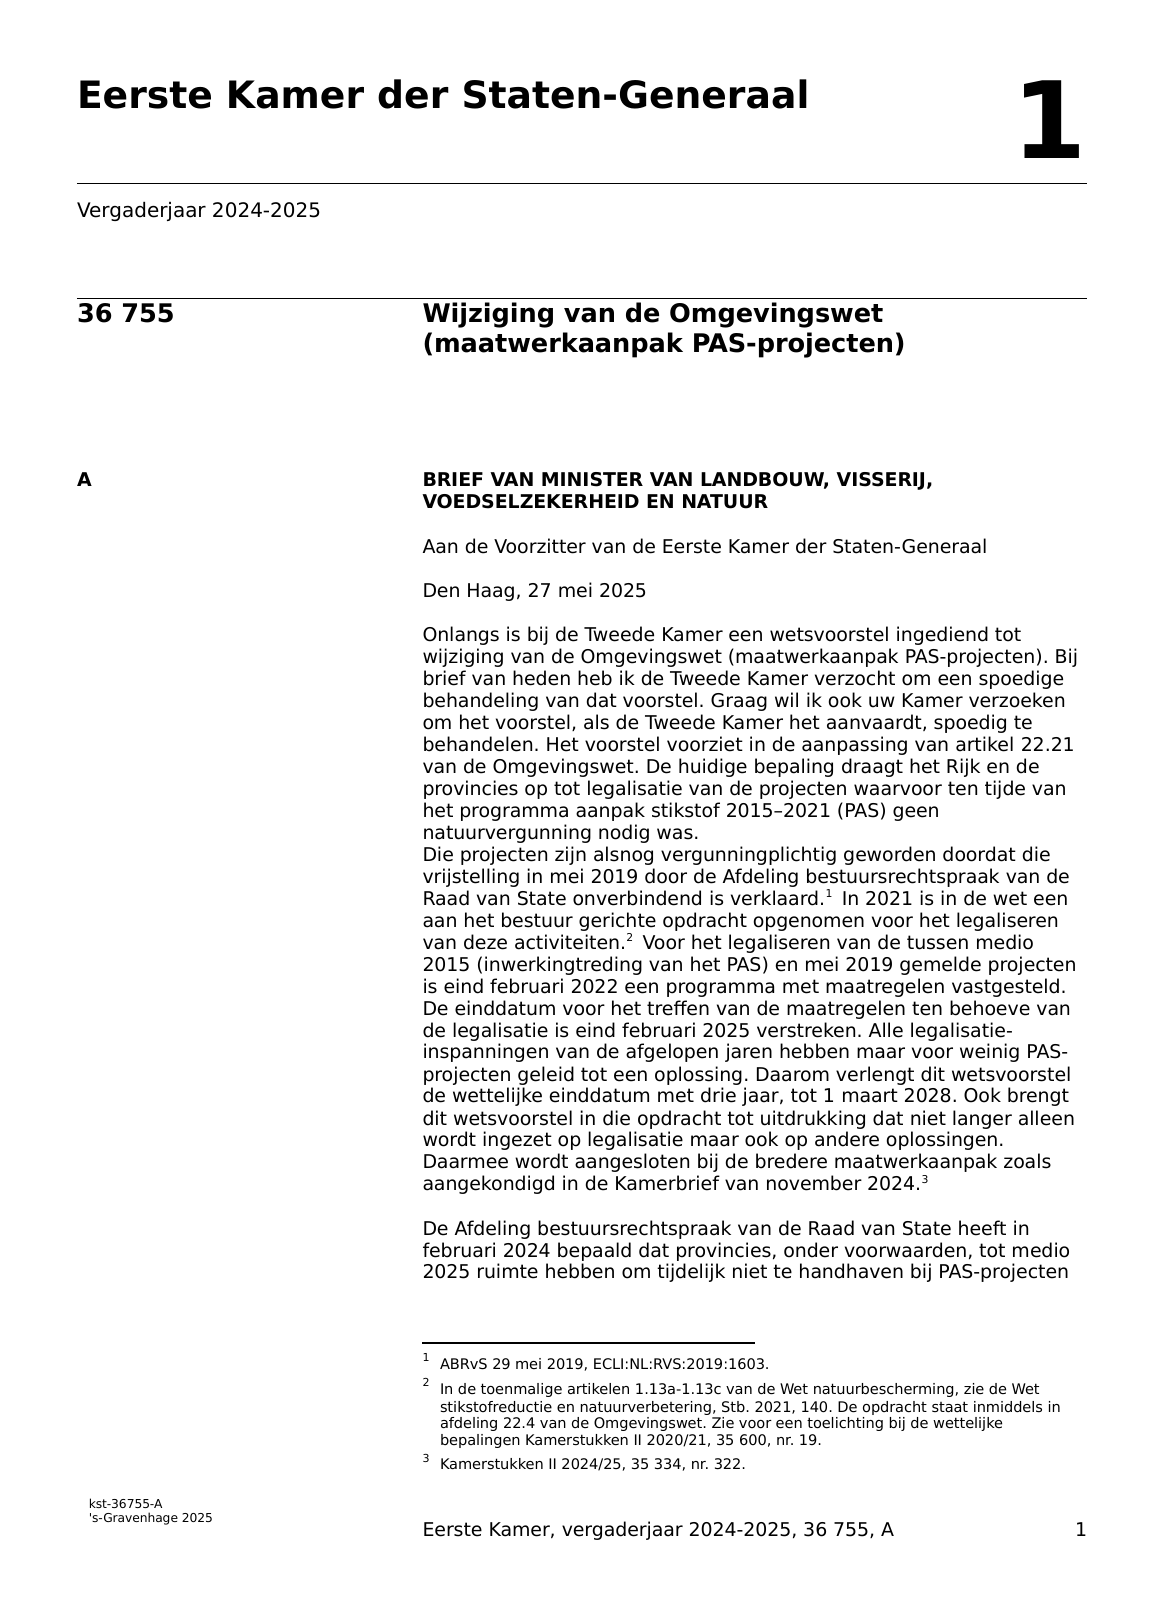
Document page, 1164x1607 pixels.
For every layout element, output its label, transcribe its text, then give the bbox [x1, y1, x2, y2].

text In de toenmalige artikelen 1.13a-1.13c van de Wet natuurbescherming, zie de Wet stikstofreductie en natuurverbetering, Stb. 2021, 140. De opdracht staat inmiddels in afdeling 22.4 van de Omgevingswet. Zie voor een toelichting bij de wettelijke bepalingen Kamerstukken II 2020/21, 35 600, nr. 19. [422, 1377, 1087, 1449]
table_cell Vergaderjaar 2024-2025 [77, 184, 1087, 298]
text ABRvS 29 mei 2019, ECLI:NL:RVS:2019:1603. [422, 1352, 1087, 1374]
table_header 1 [886, 59, 1087, 183]
text 's-Gravenhage 2025 [88, 1511, 323, 1525]
subtitle A BRIEF VAN MINISTER VAN LANDBOUW, VISSERIJ, VOEDSELZEKERHEID EN NATUUR [77, 469, 1087, 513]
text Die projecten zijn alsnog vergunningplichtig geworden doordat die vrijstelling in mei 2019 door de Afdeling bestuursrechtspraak van de Raad van State onverbindend is verklaard. In 2021 is in de wet een aan het bestuur gerichte opdracht opgenomen voor het legaliseren van deze activiteiten. Voor het legaliseren van de tussen medio 2015 (inwerkingtreding van het PAS) en mei 2019 gemelde projecten is eind februari 2022 een programma met maatregelen vastgesteld. De einddatum voor het treffen van de maatregelen ten behoeve van de legalisatie is eind februari 2025 verstreken. Alle legalisatie-inspanningen van de afgelopen jaren hebben maar voor weinig PAS-projecten geleid tot een oplossing. Daarom verlengt dit wetsvoorstel de wettelijke einddatum met drie jaar, tot 1 maart 2028. Ook brengt dit wetsvoorstel in die opdracht tot uitdrukking dat niet langer alleen wordt ingezet op legalisatie maar ook op andere oplossingen. Daarmee wordt aangesloten bij de bredere maatwerkaanpak zoals aangekondigd in de Kamerbrief van november 2024. [422, 844, 1087, 1195]
subtitle 36 755 Wijziging van de Omgevingswet (maatwerkaanpak PAS-projecten) [77, 299, 1087, 358]
text Kamerstukken II 2024/25, 35 334, nr. 322. [422, 1452, 1087, 1474]
text Aan de Voorzitter van de Eerste Kamer der Staten-Generaal [422, 536, 1087, 557]
text De Afdeling bestuursrechtspraak van de Raad van State heeft in februari 2024 bepaald dat provincies, onder voorwaarden, tot medio 2025 ruimte hebben om tijdelijk niet te handhaven bij PAS-projecten [422, 1217, 1087, 1283]
text Onlangs is bij de Tweede Kamer een wetsvoorstel ingediend tot wijziging van de Omgevingswet (maatwerkaanpak PAS-projecten). Bij brief van heden heb ik de Tweede Kamer verzocht om een spoedige behandeling van dat voorstel. Graag wil ik ook uw Kamer verzoeken om het voorstel, als de Tweede Kamer het aanvaardt, spoedig te behandelen. Het voorstel voorziet in de aanpassing van artikel 22.21 van de Omgevingswet. De huidige bepaling draagt het Rijk en de provincies op tot legalisatie van de projecten waarvoor ten tijde van het programma aanpak stikstof 2015–2021 (PAS) geen natuurvergunning nodig was. [422, 624, 1087, 844]
table_header Eerste Kamer der Staten-Generaal [77, 59, 886, 183]
text kst-36755-A [88, 1497, 323, 1511]
text Den Haag, 27 mei 2025 [422, 580, 1087, 602]
